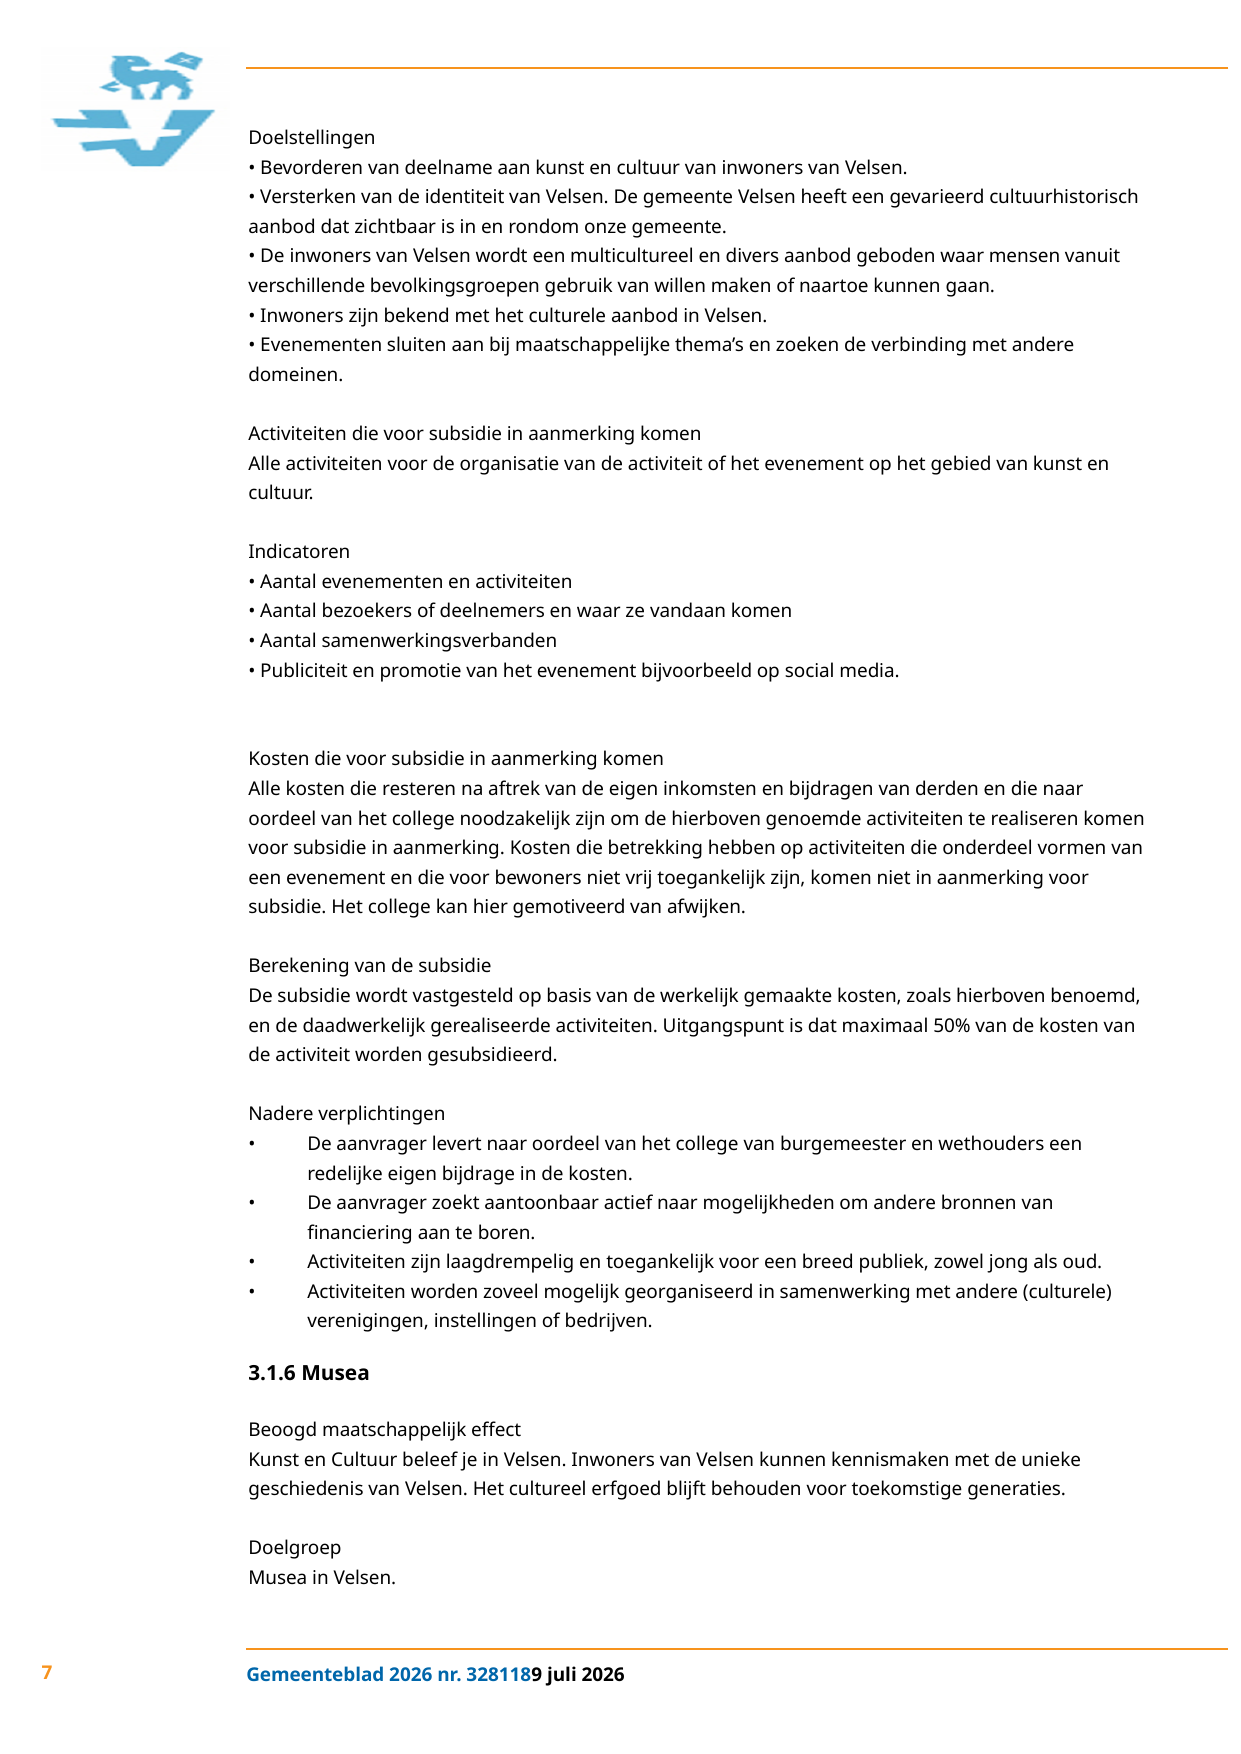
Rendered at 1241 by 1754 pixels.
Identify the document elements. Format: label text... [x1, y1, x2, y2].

text • De inwoners van Velsen wordt een multicultureel en divers aanbod geboden waar mensen vanuit verschillende bevolkingsgroepen gebruik van willen maken of naartoe kunnen gaan. [248, 243, 1152, 298]
text Musea in Velsen. [248, 1564, 1152, 1590]
text Beoogd maatschappelijk effect [248, 1416, 1152, 1442]
text Indicatoren [248, 538, 1152, 564]
text Doelgroep [248, 1534, 1152, 1560]
text • Versterken van de identiteit van Velsen. De gemeente Velsen heeft een gevarieerd cultuurhistorisch aanbod dat zichtbaar is in en rondom onze gemeente. [248, 183, 1152, 239]
text Doelstellingen [248, 124, 1152, 150]
text 3.1.6 Musea [248, 1358, 1152, 1387]
list De aanvrager zoekt aantoonbaar actief naar mogelijkheden om andere bronnen van financiering aan te boren. [248, 1189, 1152, 1245]
text • Bevorderen van deelname aan kunst en cultuur van inwoners van Velsen. [248, 154, 1152, 180]
text Alle activiteiten voor de organisatie van de activiteit of het evenement op het gebied van kunst en cultuur. [248, 450, 1152, 505]
text Activiteiten die voor subsidie in aanmerking komen [248, 420, 1152, 446]
text • Inwoners zijn bekend met het culturele aanbod in Velsen. [248, 302, 1152, 328]
text • Aantal evenementen en activiteiten [248, 568, 1152, 594]
list Activiteiten worden zoveel mogelijk georganiseerd in samenwerking met andere (culturele) verenigingen, instellingen of bedrijven. [248, 1278, 1152, 1333]
list Activiteiten zijn laagdrempelig en toegankelijk voor een breed publiek, zowel jong als oud. [248, 1248, 1152, 1274]
text De subsidie wordt vastgesteld op basis van de werkelijk gemaakte kosten, zoals hierboven benoemd, en de daadwerkelijk gerealiseerde activiteiten. Uitgangspunt is dat maximaal 50% van de kosten van de activiteit worden gesubsidieerd. [248, 982, 1152, 1067]
text Nadere verplichtingen [248, 1101, 1152, 1126]
text Kosten die voor subsidie in aanmerking komen [248, 746, 1152, 771]
list De aanvrager levert naar oordeel van het college van burgemeester en wethouders een redelijke eigen bijdrage in de kosten. [248, 1130, 1152, 1186]
text Berekening van de subsidie [248, 953, 1152, 978]
text Kunst en Cultuur beleef je in Velsen. Inwoners van Velsen kunnen kennismaken met de unieke geschiedenis van Velsen. Het cultureel erfgoed blijft behouden voor toekomstige generaties. [248, 1446, 1152, 1501]
picture [41, 47, 231, 172]
text • Evenementen sluiten aan bij maatschappelijke thema’s en zoeken de verbinding met andere domeinen. [248, 331, 1152, 387]
text • Aantal samenwerkingsverbanden [248, 627, 1152, 653]
text Alle kosten die resteren na aftrek van de eigen inkomsten en bijdragen van derden en die naar oordeel van het college noodzakelijk zijn om de hierboven genoemde activiteiten te realiseren komen voor subsidie in aanmerking. Kosten die betrekking hebben op activiteiten die onderdeel vormen van een evenement en die voor bewoners niet vrij toegankelijk zijn, komen niet in aanmerking voor subsidie. Het college kan hier gemotiveerd van afwijken. [248, 775, 1152, 919]
text • Aantal bezoekers of deelnemers en waar ze vandaan komen [248, 598, 1152, 623]
text • Publiciteit en promotie van het evenement bijvoorbeeld op social media. [248, 657, 1152, 683]
